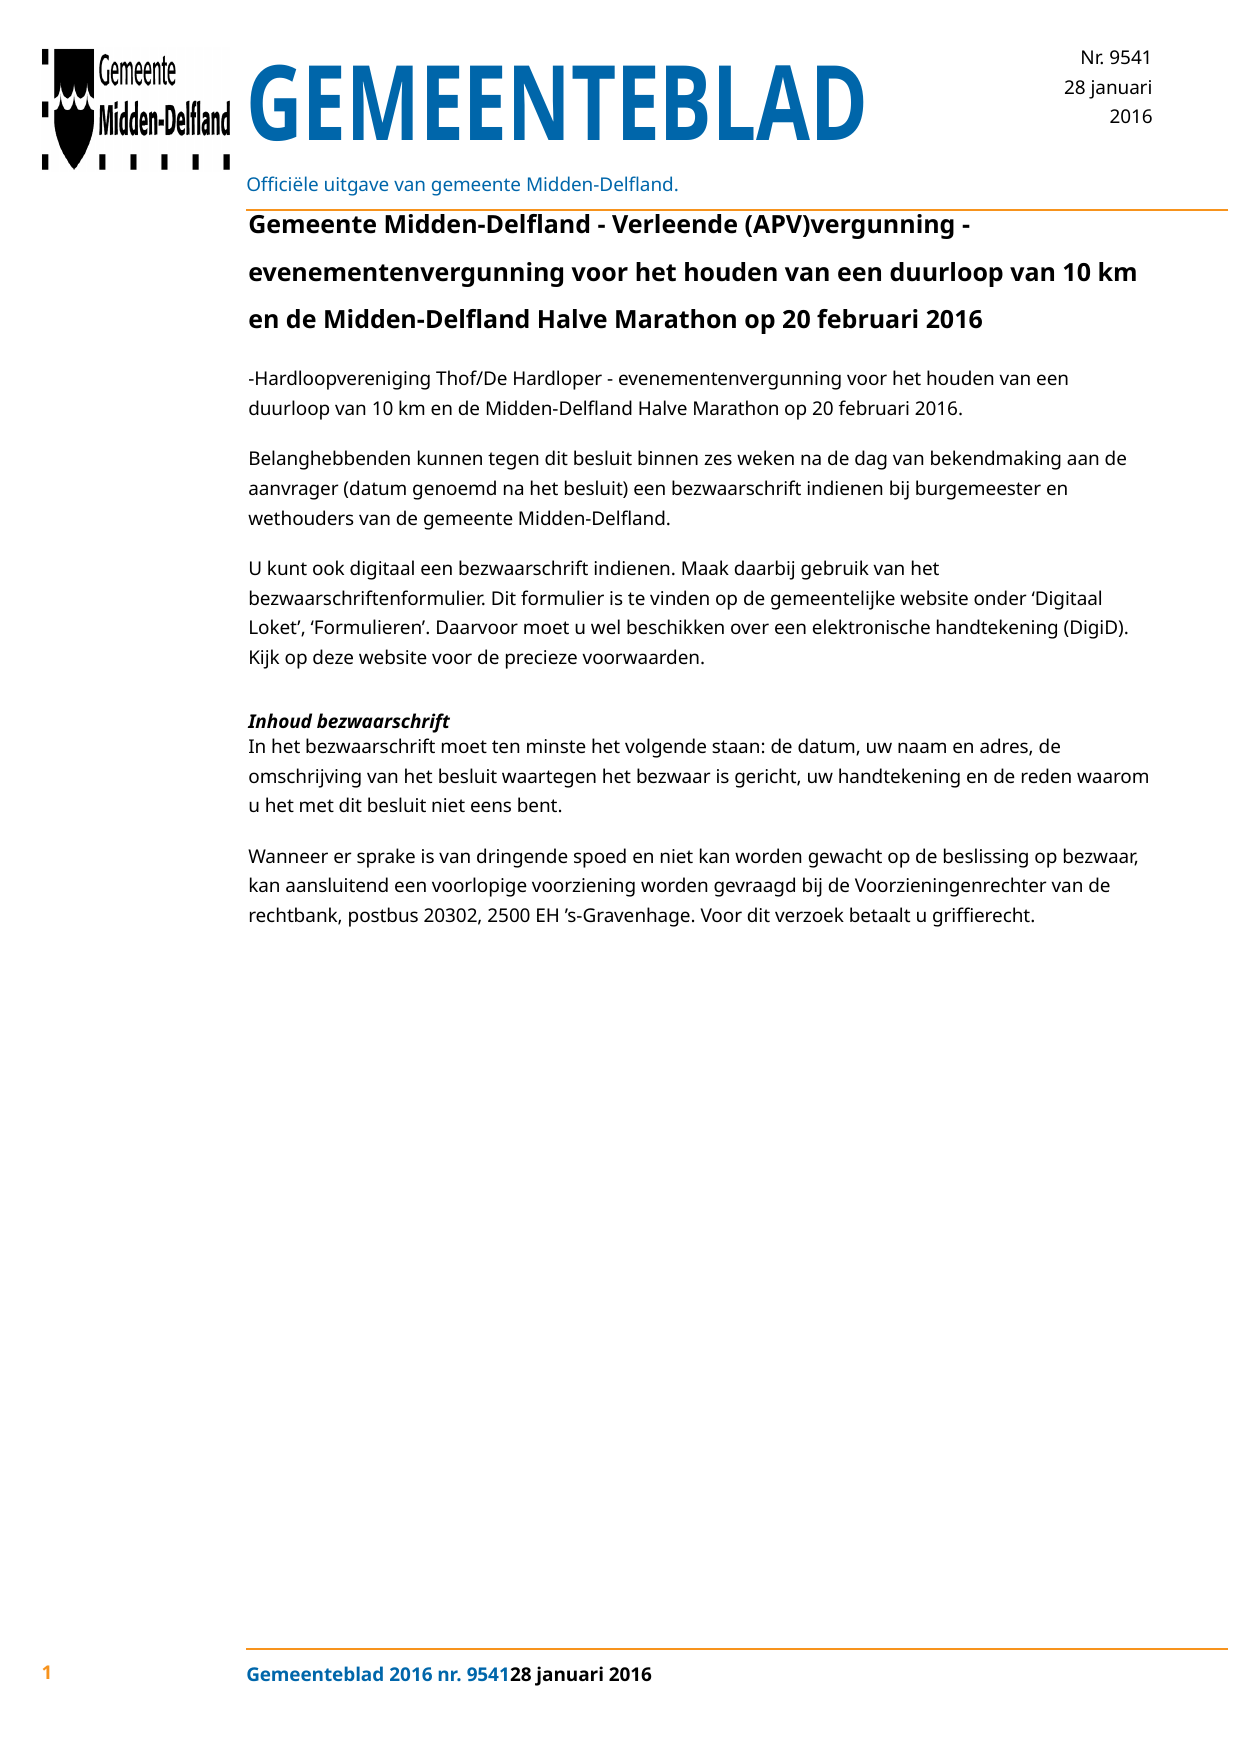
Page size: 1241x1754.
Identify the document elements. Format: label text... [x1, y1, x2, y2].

text Belanghebbenden kunnen tegen dit besluit binnen zes weken na de dag van bekendmaking aan de aanvrager (datum genoemd na het besluit) een bezwaarschrift indienen bij burgemeester en wethouders van de gemeente Midden-Delfland. [248, 446, 1152, 530]
text Wanneer er sprake is van dringende spoed en niet kan worden gewacht op de beslissing op bezwaar, kan aansluitend een voorlopige voorziening worden gevraagd bij de Voorzieningenrechter van de rechtbank, postbus 20302, 2500 EH ’s-Gravenhage. Voor dit verzoek betaalt u griffierecht. [248, 843, 1152, 928]
text -Hardloopvereniging Thof/De Hardloper - evenementenvergunning voor het houden van een duurloop van 10 km en de Midden-Delfland Halve Marathon op 20 februari 2016. [248, 366, 1152, 421]
text U kunt ook digitaal een bezwaarschrift indienen. Maak daarbij gebruik van het bezwaarschriftenformulier. Dit formulier is te vinden op de gemeentelijke website onder ‘Digitaal Loket’, ‘Formulieren’. Daarvoor moet u wel beschikken over een elektronische handtekening (DigiD). Kijk op deze website voor de precieze voorwaarden. [248, 555, 1152, 669]
text Inhoud bezwaarschrift [248, 708, 1152, 733]
text In het bezwaarschrift moet ten minste het volgende staan: de datum, uw naam en adres, de omschrijving van het besluit waartegen het bezwaar is gericht, uw handtekening en de reden waarom u het met dit besluit niet eens bent. [248, 733, 1152, 818]
picture [41, 47, 231, 172]
text Gemeente Midden-Delfland - Verleende (APV)vergunning - evenementenvergunning voor het houden van een duurloop van 10 km en de Midden-Delfland Halve Marathon op 20 februari 2016 [248, 211, 1152, 336]
